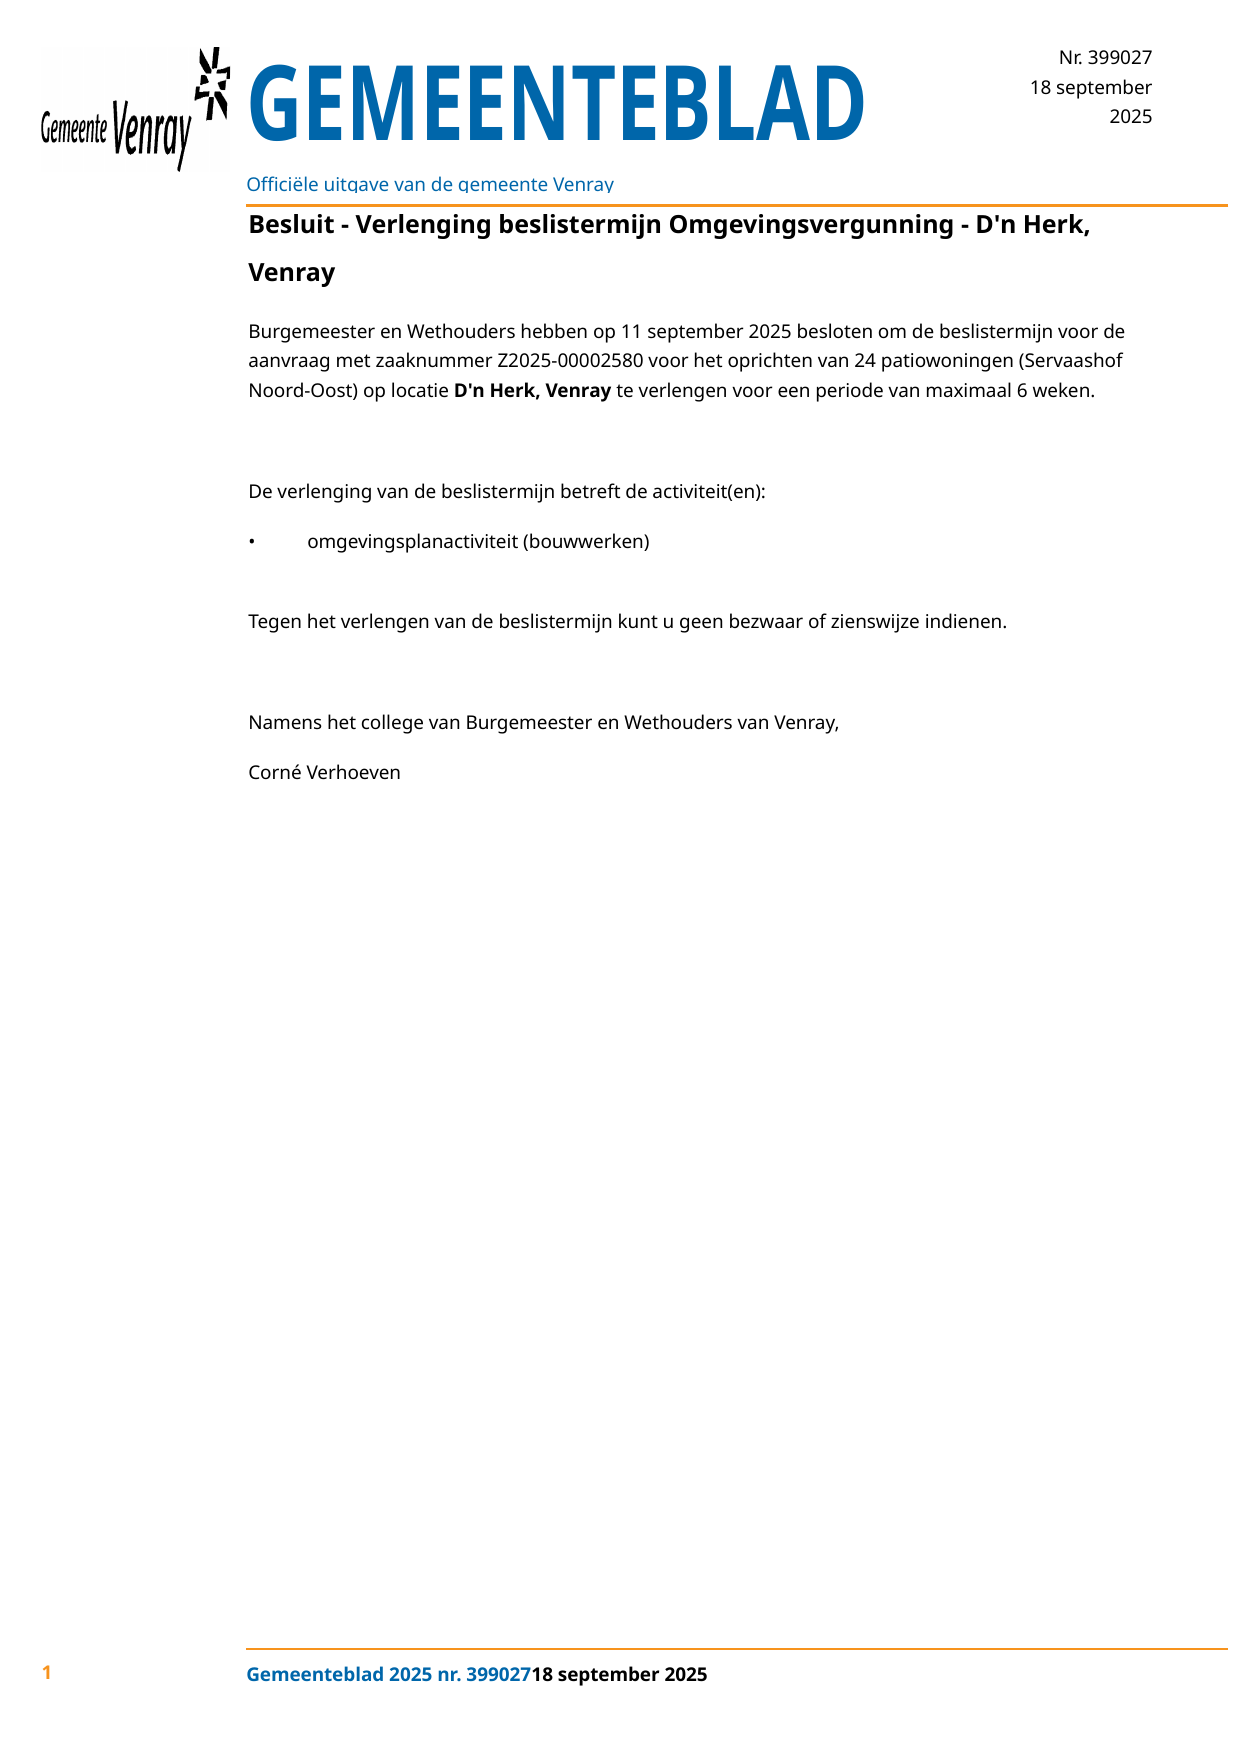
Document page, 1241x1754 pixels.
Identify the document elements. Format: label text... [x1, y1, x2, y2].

text Corné Verhoeven [248, 759, 1152, 785]
list omgevingsplanactiviteit (bouwwerken) [248, 528, 1152, 554]
picture [41, 47, 231, 172]
text De verlenging van de beslistermijn betreft de activiteit(en): [248, 478, 1152, 504]
text Besluit - Verlenging beslistermijn Omgevingsvergunning - D'n Herk, Venray [248, 207, 1152, 288]
text Namens het college van Burgemeester en Wethouders van Venray, [248, 709, 1152, 735]
text Burgemeester en Wethouders hebben op 11 september 2025 besloten om de beslistermijn voor de aanvraag met zaaknummer Z2025-00002580 voor het oprichten van 24 patiowoningen (Servaashof Noord-Oost) op locatie D'n Herk, Venray te verlengen voor een periode van maximaal 6 weken. [248, 318, 1152, 403]
text Tegen het verlengen van de beslistermijn kunt u geen bezwaar of zienswijze indienen. [248, 608, 1152, 634]
